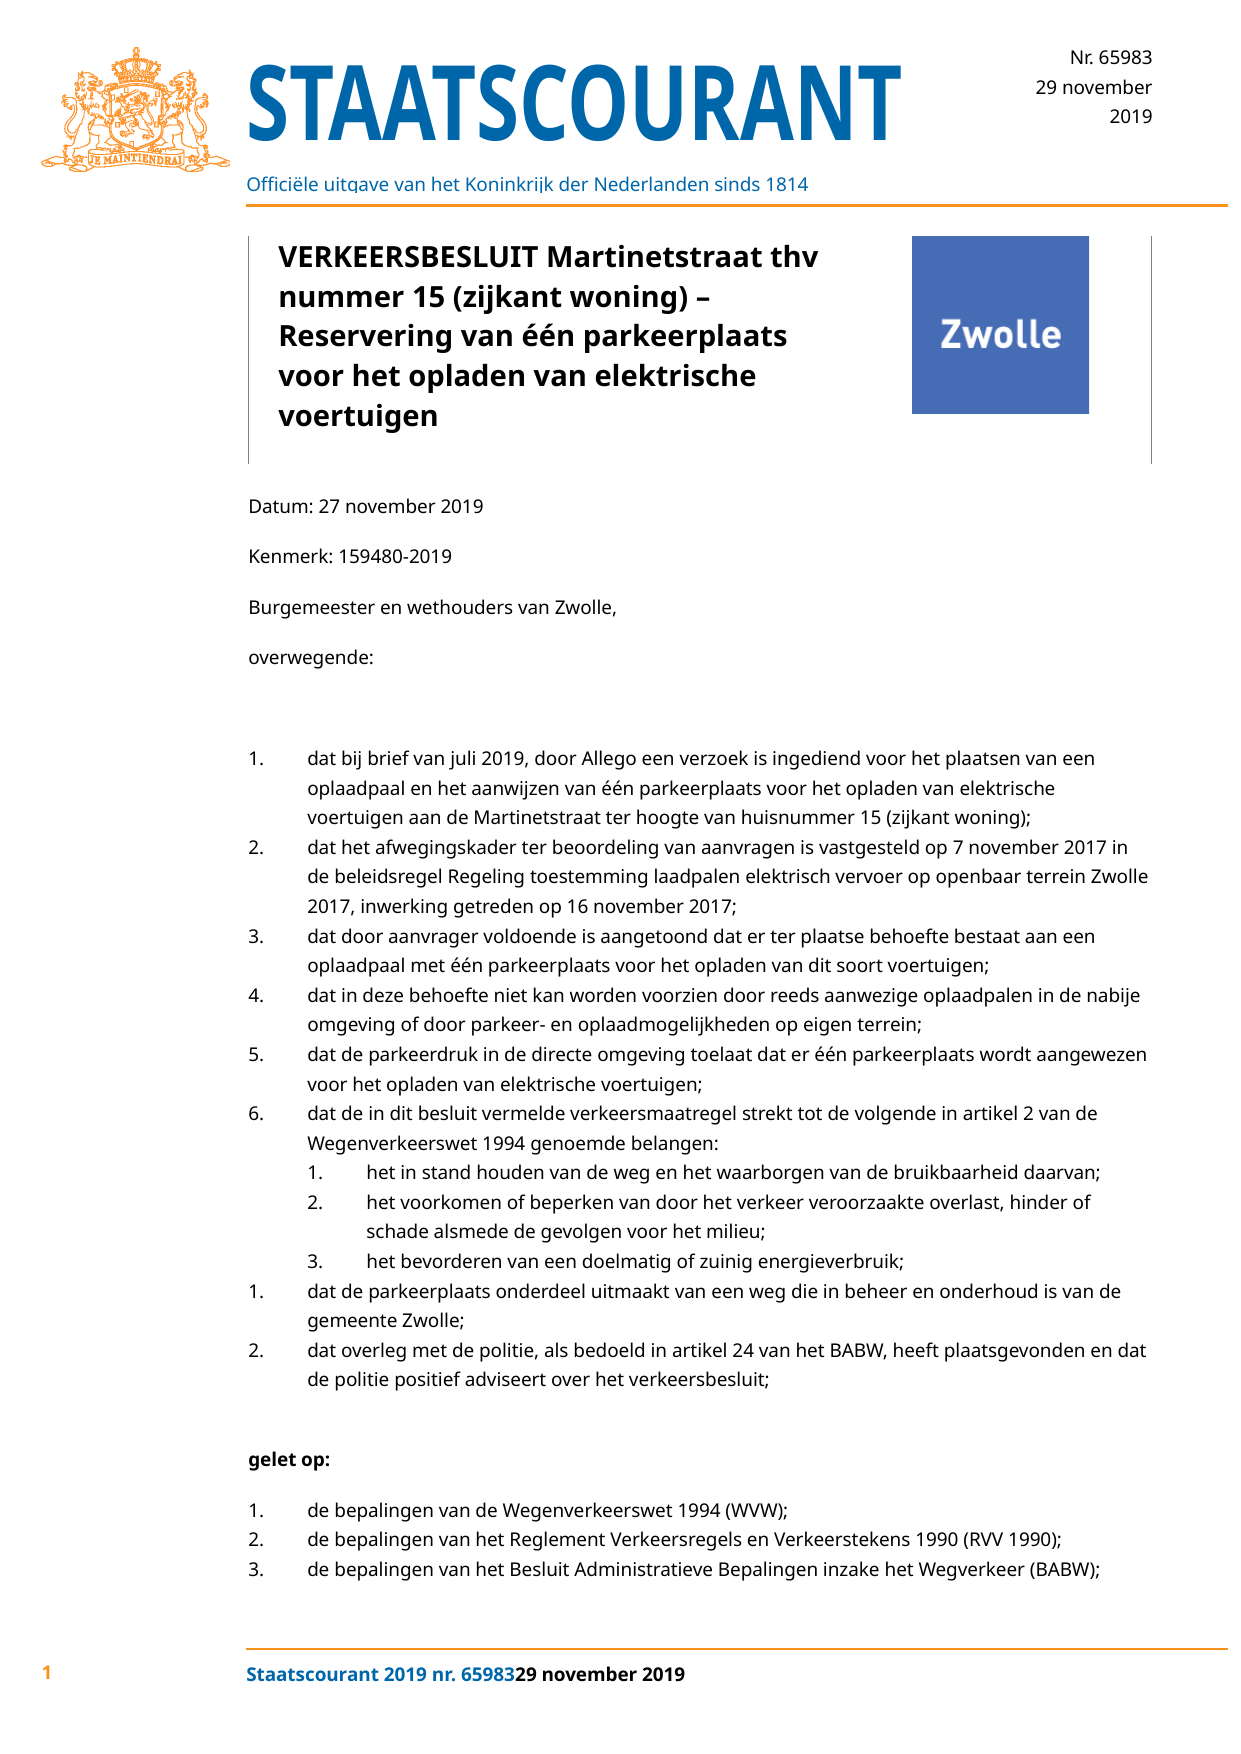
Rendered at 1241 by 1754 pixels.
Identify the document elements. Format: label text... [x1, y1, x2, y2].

list dat de in dit besluit vermelde verkeersmaatregel strekt tot de volgende in artikel 2 van de Wegenverkeerswet 1994 genoemde belangen: [248, 1100, 1152, 1156]
text Burgemeester en wethouders van Zwolle, [248, 594, 1152, 620]
table_header VERKEERSBESLUIT Martinetstraat thv nummer 15 (zijkant woning) – Reservering van één parkeerplaats voor het opladen van elektrische voertuigen [249, 236, 850, 464]
list het in stand houden van de weg en het waarborgen van de bruikbaarheid daarvan; [307, 1159, 1152, 1185]
list dat de parkeerplaats onderdeel uitmaakt van een weg die in beheer en onderhoud is van de gemeente Zwolle; [248, 1278, 1152, 1333]
picture [912, 236, 1090, 414]
table_header [850, 414, 1151, 464]
table_header [1090, 236, 1151, 413]
list het voorkomen of beperken van door het verkeer veroorzaakte overlast, hinder of schade alsmede de gevolgen voor het milieu; [307, 1189, 1152, 1244]
list dat bij brief van juli 2019, door Allego een verzoek is ingediend voor het plaatsen van een oplaadpaal en het aanwijzen van één parkeerplaats voor het opladen van elektrische voertuigen aan de Martinetstraat ter hoogte van huisnummer 15 (zijkant woning); [248, 745, 1152, 830]
text gelet op: [248, 1447, 1152, 1472]
list de bepalingen van het Reglement Verkeersregels en Verkeerstekens 1990 (RVV 1990); [248, 1527, 1152, 1552]
list de bepalingen van het Besluit Administratieve Bepalingen inzake het Wegverkeer (BABW); [248, 1556, 1152, 1582]
text Datum: 27 november 2019 [248, 493, 1152, 519]
list het bevorderen van een doelmatig of zuinig energieverbruik; [307, 1248, 1152, 1274]
list dat in deze behoefte niet kan worden voorzien door reeds aanwezige oplaadpalen in de nabije omgeving of door parkeer- en oplaadmogelijkheden op eigen terrein; [248, 982, 1152, 1037]
picture [41, 47, 231, 172]
list de bepalingen van de Wegenverkeerswet 1994 (WVW); [248, 1497, 1152, 1523]
list dat het afwegingskader ter beoordeling van aanvragen is vastgesteld op 7 november 2017 in de beleidsregel Regeling toestemming laadpalen elektrisch vervoer op openbaar terrein Zwolle 2017, inwerking getreden op 16 november 2017; [248, 834, 1152, 919]
list dat overleg met de politie, als bedoeld in artikel 24 van het BABW, heeft plaatsgevonden en dat de politie positief adviseert over het verkeersbesluit; [248, 1337, 1152, 1392]
text Kenmerk: 159480-2019 [248, 544, 1152, 569]
table_header [850, 236, 912, 413]
list dat door aanvrager voldoende is aangetoond dat er ter plaatse behoefte bestaat aan een oplaadpaal met één parkeerplaats voor het opladen van dit soort voertuigen; [248, 923, 1152, 978]
text overwegende: [248, 644, 1152, 670]
list dat de parkeerdruk in de directe omgeving toelaat dat er één parkeerplaats wordt aangewezen voor het opladen van elektrische voertuigen; [248, 1041, 1152, 1097]
